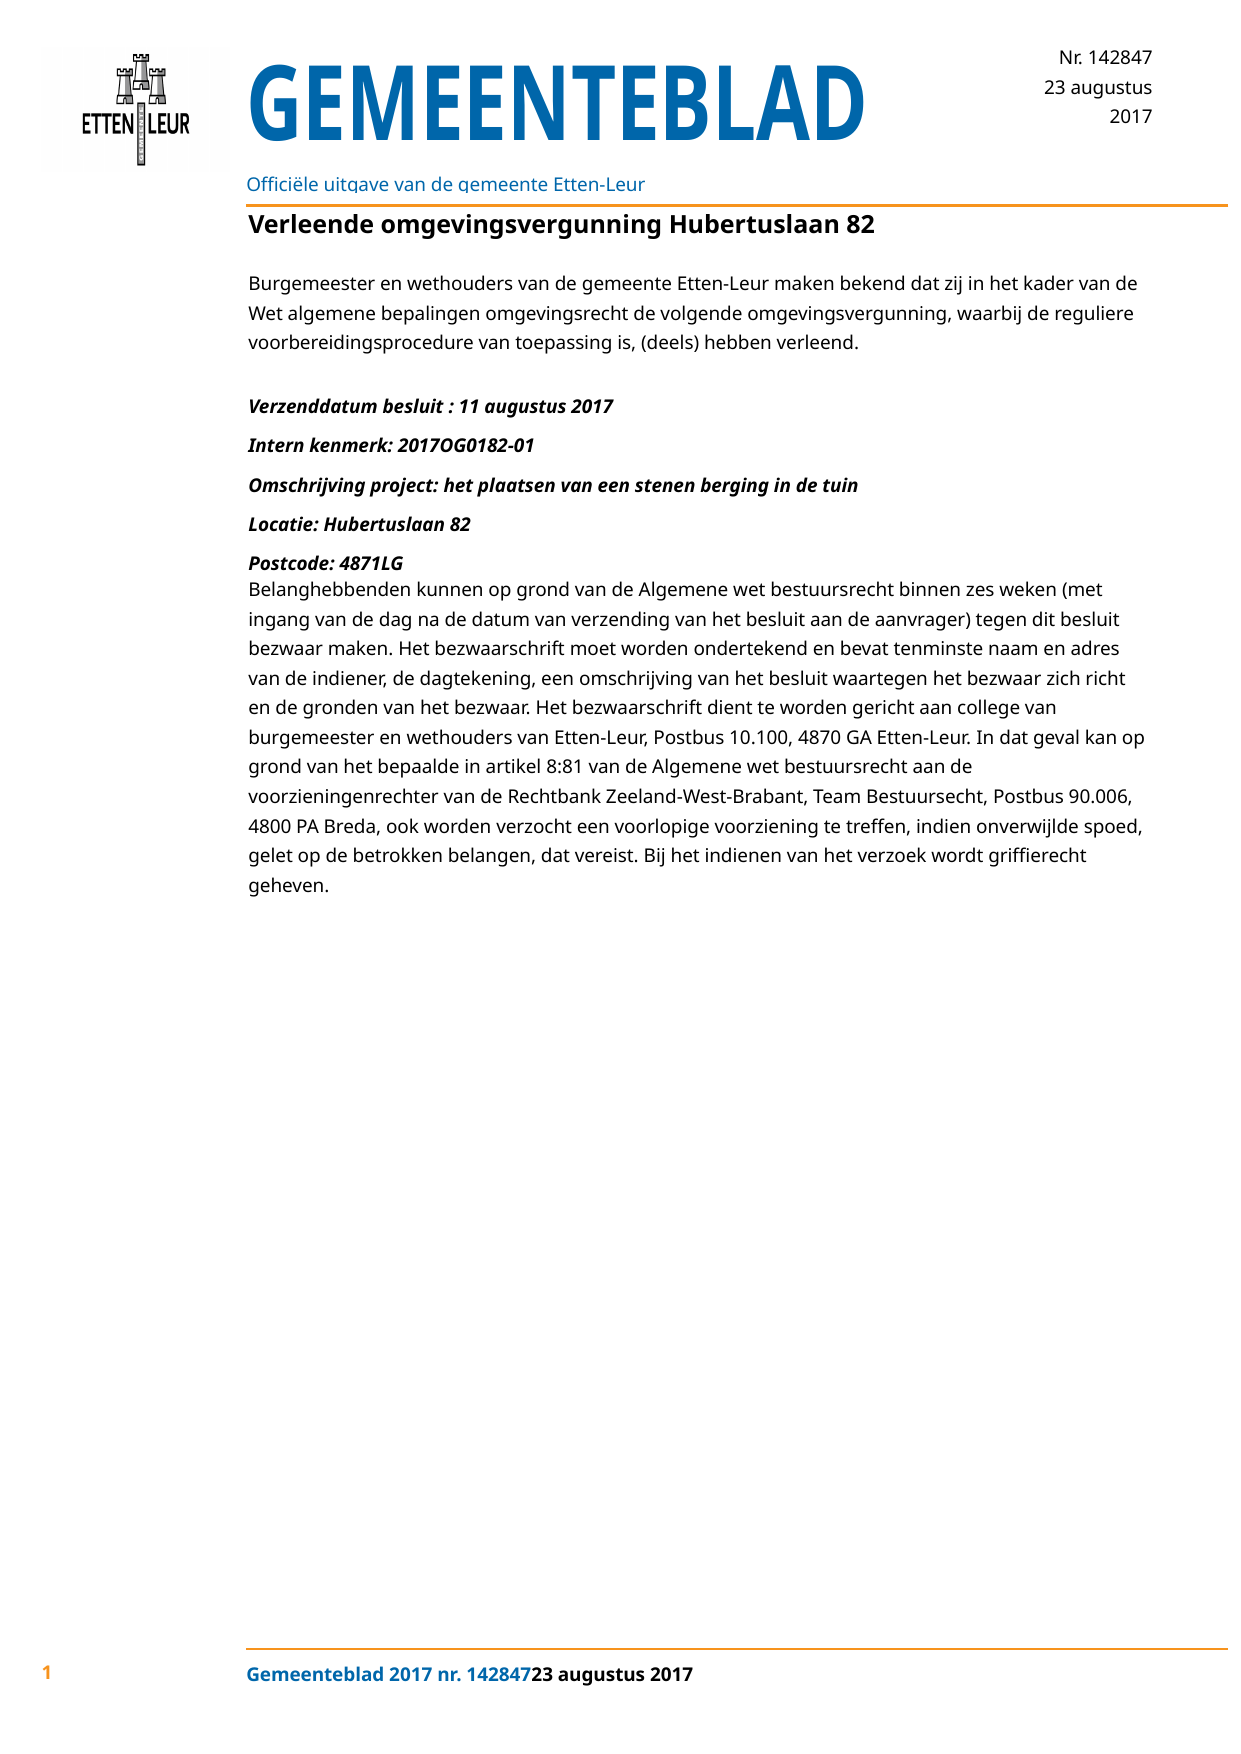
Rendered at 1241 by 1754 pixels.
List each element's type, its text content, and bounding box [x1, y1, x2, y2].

text Postcode: 4871LG [248, 551, 1152, 576]
text Locatie: Hubertuslaan 82 [248, 511, 1152, 537]
text Burgemeester en wethouders van de gemeente Etten-Leur maken bekend dat zij in het kader van de Wet algemene bepalingen omgevingsrecht de volgende omgevingsvergunning, waarbij de reguliere voorbereidingsprocedure van toepassing is, (deels) hebben verleend. [248, 270, 1152, 355]
text Verleende omgevingsvergunning Hubertuslaan 82 [248, 207, 1152, 241]
picture [41, 47, 231, 172]
text Intern kenmerk: 2017OG0182-01 [248, 433, 1152, 458]
text Verzenddatum besluit : 11 augustus 2017 [248, 393, 1152, 419]
text Omschrijving project: het plaatsen van een stenen berging in de tuin [248, 472, 1152, 498]
text Belanghebbenden kunnen op grond van de Algemene wet bestuursrecht binnen zes weken (met ingang van de dag na de datum van verzending van het besluit aan de aanvrager) tegen dit besluit bezwaar maken. Het bezwaarschrift moet worden ondertekend en bevat tenminste naam en adres van de indiener, de dagtekening, een omschrijving van het besluit waartegen het bezwaar zich richt en de gronden van het bezwaar. Het bezwaarschrift dient te worden gericht aan college van burgemeester en wethouders van Etten-Leur, Postbus 10.100, 4870 GA Etten-Leur. In dat geval kan op grond van het bepaalde in artikel 8:81 van de Algemene wet bestuursrecht aan de voorzieningenrechter van de Rechtbank Zeeland-West-Brabant, Team Bestuursecht, Postbus 90.006, 4800 PA Breda, ook worden verzocht een voorlopige voorziening te treffen, indien onverwijlde spoed, gelet op de betrokken belangen, dat vereist. Bij het indienen van het verzoek wordt griffierecht geheven. [248, 576, 1152, 898]
